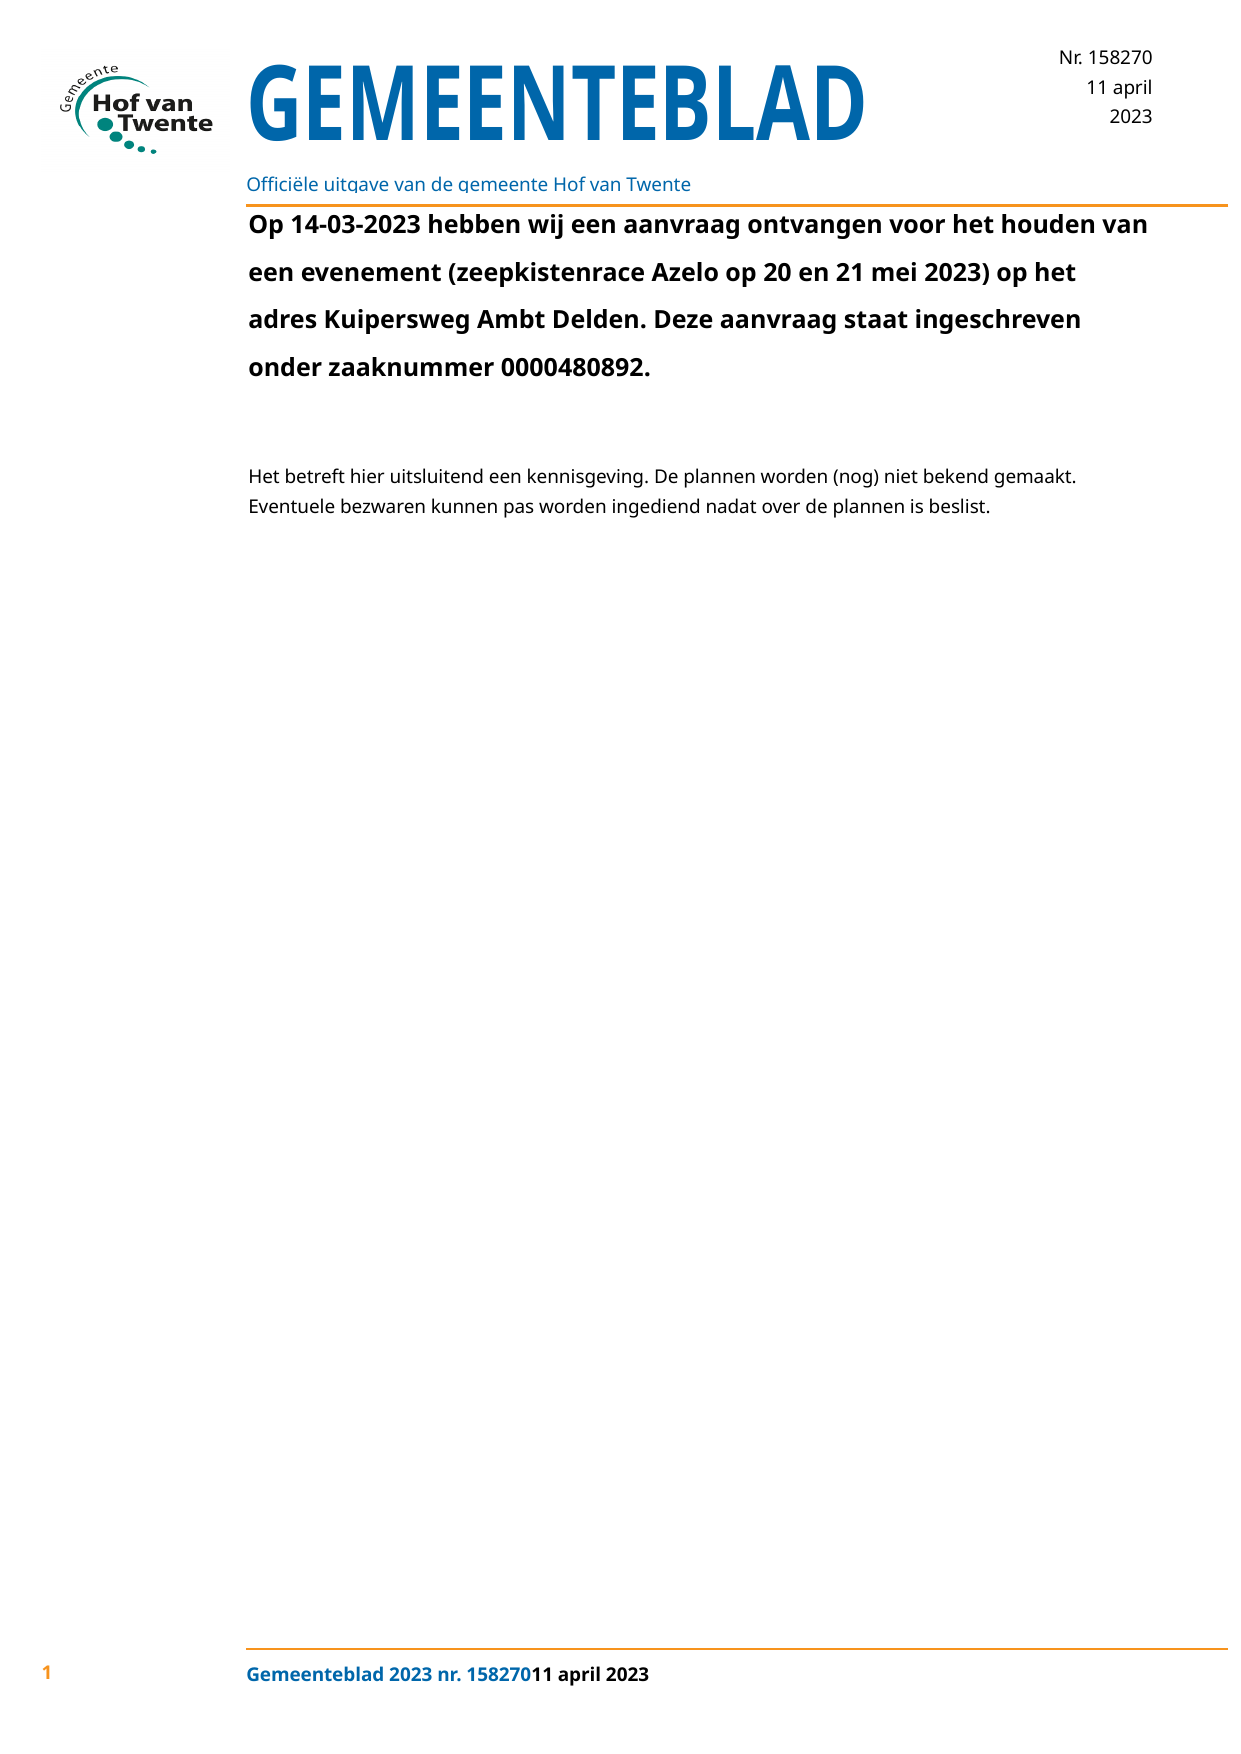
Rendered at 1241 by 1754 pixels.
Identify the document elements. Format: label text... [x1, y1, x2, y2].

text Het betreft hier uitsluitend een kennisgeving. De plannen worden (nog) niet bekend gemaakt. Eventuele bezwaren kunnen pas worden ingediend nadat over de plannen is beslist. [248, 463, 1152, 519]
picture [41, 47, 231, 172]
text Op 14-03-2023 hebben wij een aanvraag ontvangen voor het houden van een evenement (zeepkistenrace Azelo op 20 en 21 mei 2023) op het adres Kuipersweg Ambt Delden. Deze aanvraag staat ingeschreven onder zaaknummer 0000480892. [248, 207, 1152, 384]
